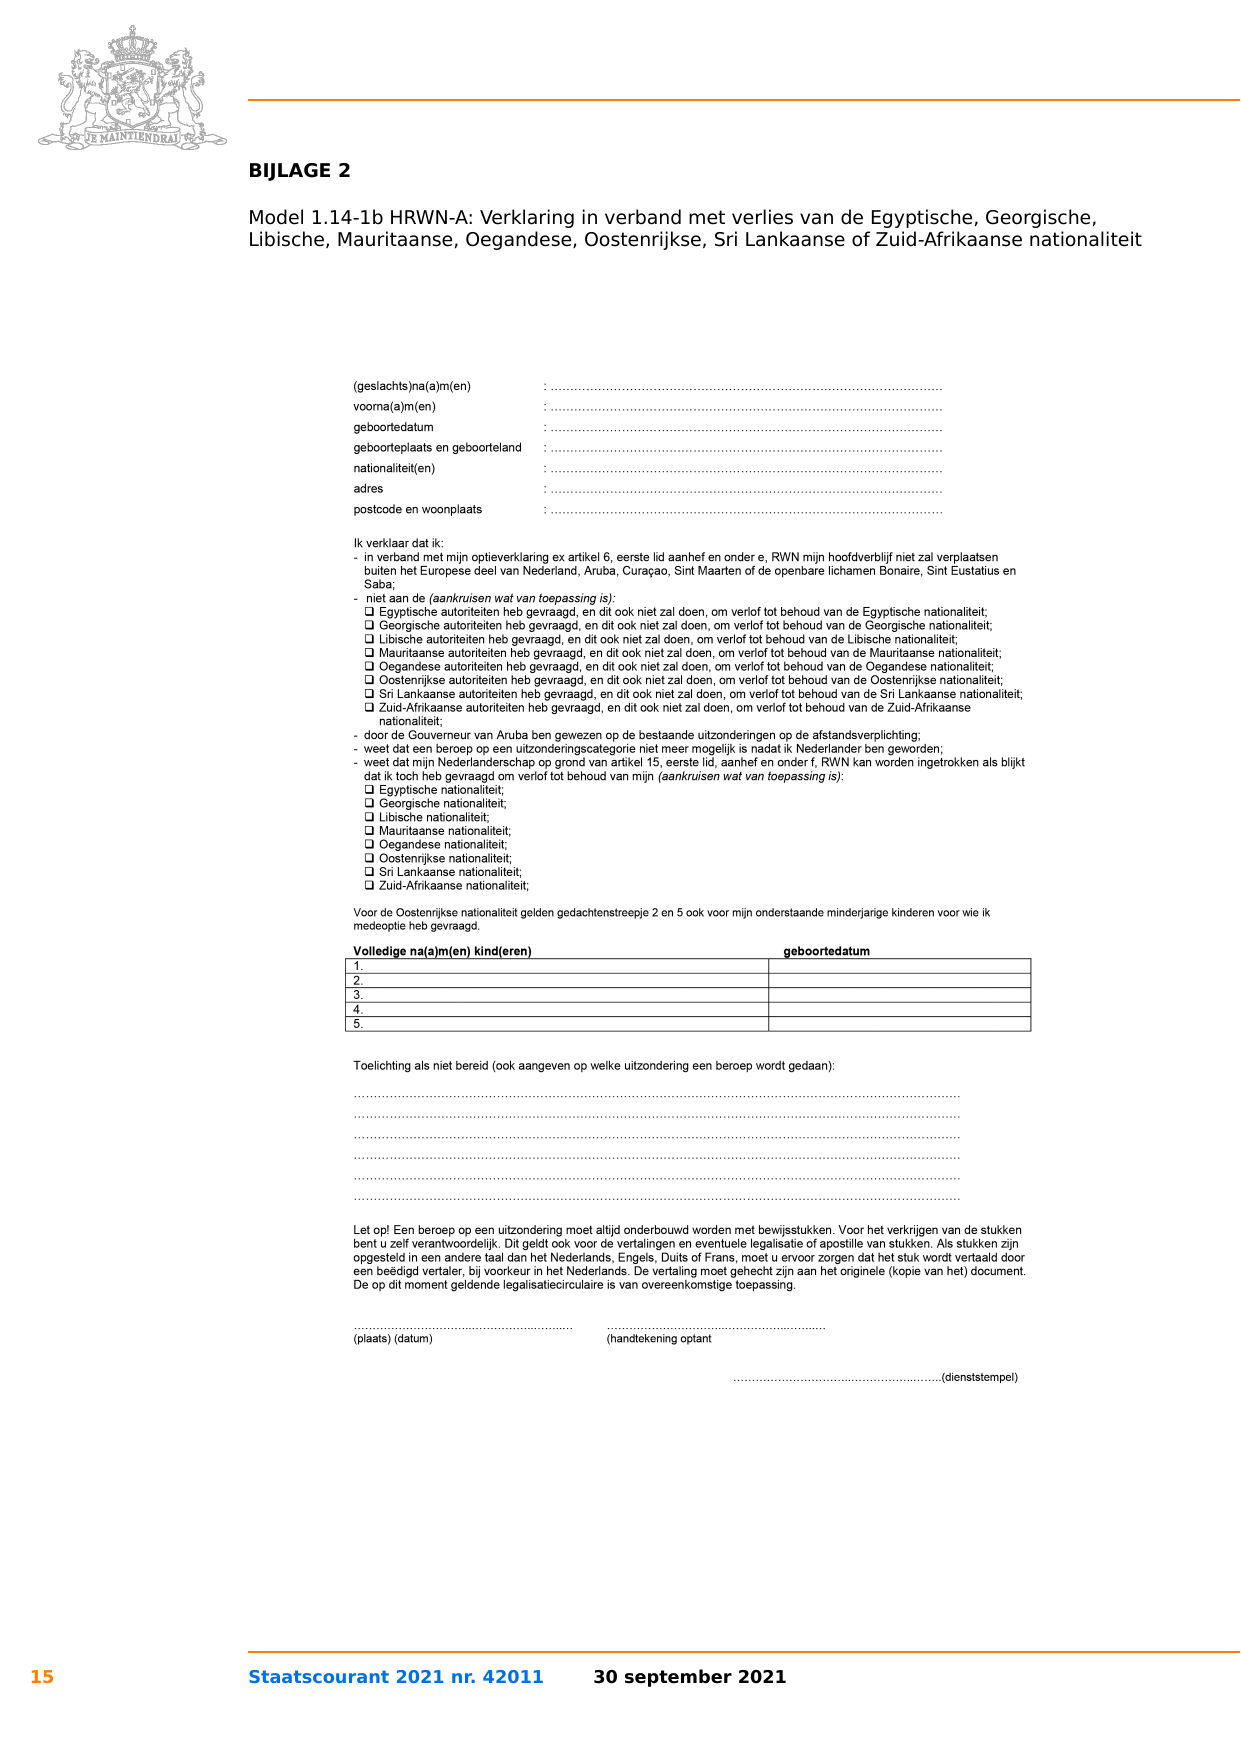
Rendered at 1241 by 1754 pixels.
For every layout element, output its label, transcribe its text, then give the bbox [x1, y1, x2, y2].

picture [248, 250, 1134, 1503]
text Model 1.14-1b HRWN-A: Verklaring in verband met verlies van de Egyptische, Georgische, Libische, Mauritaanse, Oegandese, Oostenrijkse, Sri Lankaanse of Zuid-Afrikaanse nationaliteit [248, 207, 1163, 1503]
subtitle BIJLAGE 2 [248, 160, 1163, 182]
picture [38, 25, 227, 150]
